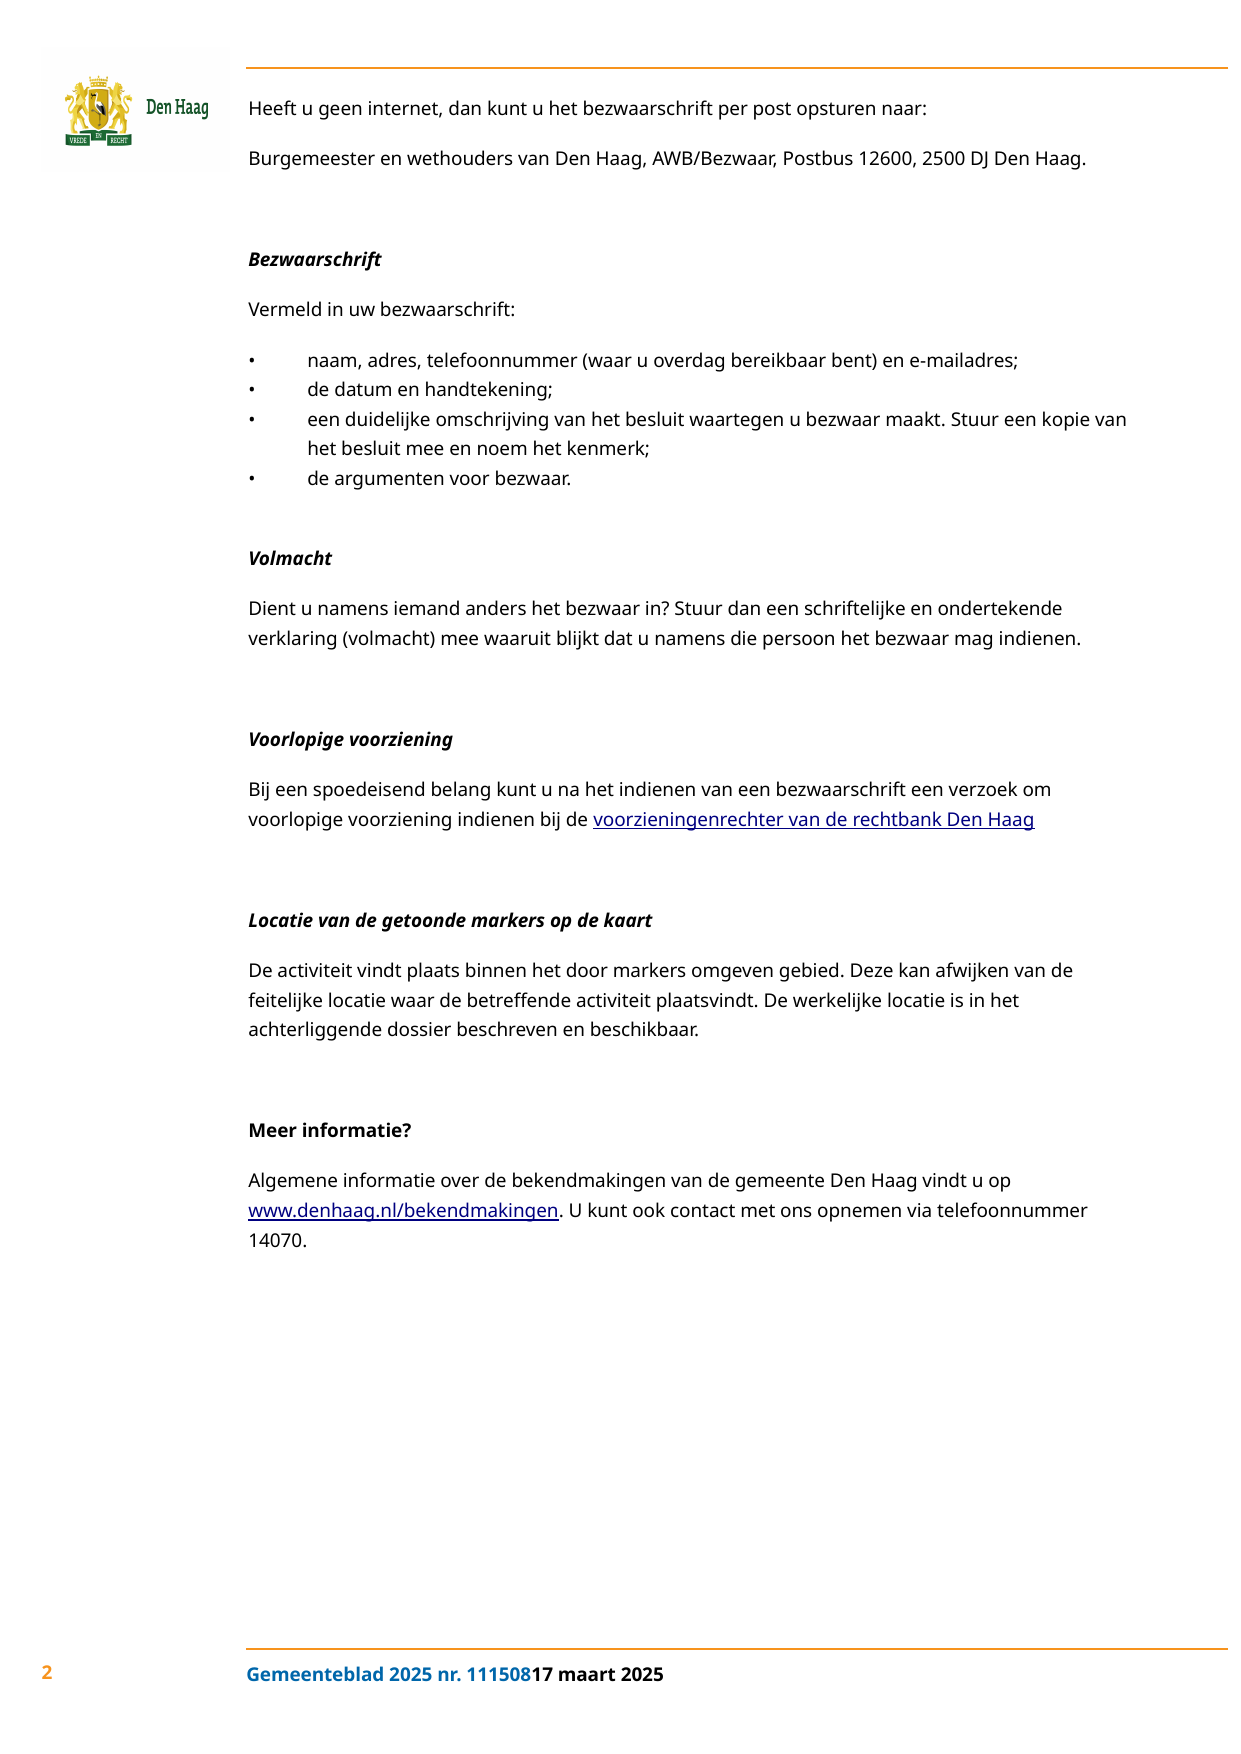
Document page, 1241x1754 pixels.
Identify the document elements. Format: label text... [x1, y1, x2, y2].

text Meer informatie? [248, 1117, 1152, 1143]
text Bij een spoedeisend belang kunt u na het indienen van een bezwaarschrift een verzoek om voorlopige voorziening indienen bij de voorzieningenrechter van de rechtbank Den Haag [248, 776, 1152, 832]
list een duidelijke omschrijving van het besluit waartegen u bezwaar maakt. Stuur een kopie van het besluit mee en noem het kenmerk; [248, 406, 1152, 461]
text Algemene informatie over de bekendmakingen van de gemeente Den Haag vindt u op www.denhaag.nl/bekendmakingen. U kunt ook contact met ons opnemen via telefoonnummer 14070. [248, 1168, 1152, 1253]
list de datum en handtekening; [248, 376, 1152, 402]
text Dient u namens iemand anders het bezwaar in? Stuur dan een schriftelijke en ondertekende verklaring (volmacht) mee waaruit blijkt dat u namens die persoon het bezwaar mag indienen. [248, 596, 1152, 651]
text Volmacht [248, 545, 1152, 571]
text Voorlopige voorziening [248, 726, 1152, 752]
text Locatie van de getoonde markers op de kaart [248, 907, 1152, 933]
text Heeft u geen internet, dan kunt u het bezwaarschrift per post opsturen naar: [248, 95, 1152, 121]
text De activiteit vindt plaats binnen het door markers omgeven gebied. Deze kan afwijken van de feitelijke locatie waar de betreffende activiteit plaatsvindt. De werkelijke locatie is in het achterliggende dossier beschreven en beschikbaar. [248, 957, 1152, 1042]
picture [41, 47, 231, 172]
list naam, adres, telefoonnummer (waar u overdag bereikbaar bent) en e-mailadres; [248, 347, 1152, 373]
text Burgemeester en wethouders van Den Haag, AWB/Bezwaar, Postbus 12600, 2500 DJ Den Haag. [248, 145, 1152, 171]
text Vermeld in uw bezwaarschrift: [248, 296, 1152, 322]
text Bezwaarschrift [248, 246, 1152, 272]
list de argumenten voor bezwaar. [248, 465, 1152, 491]
